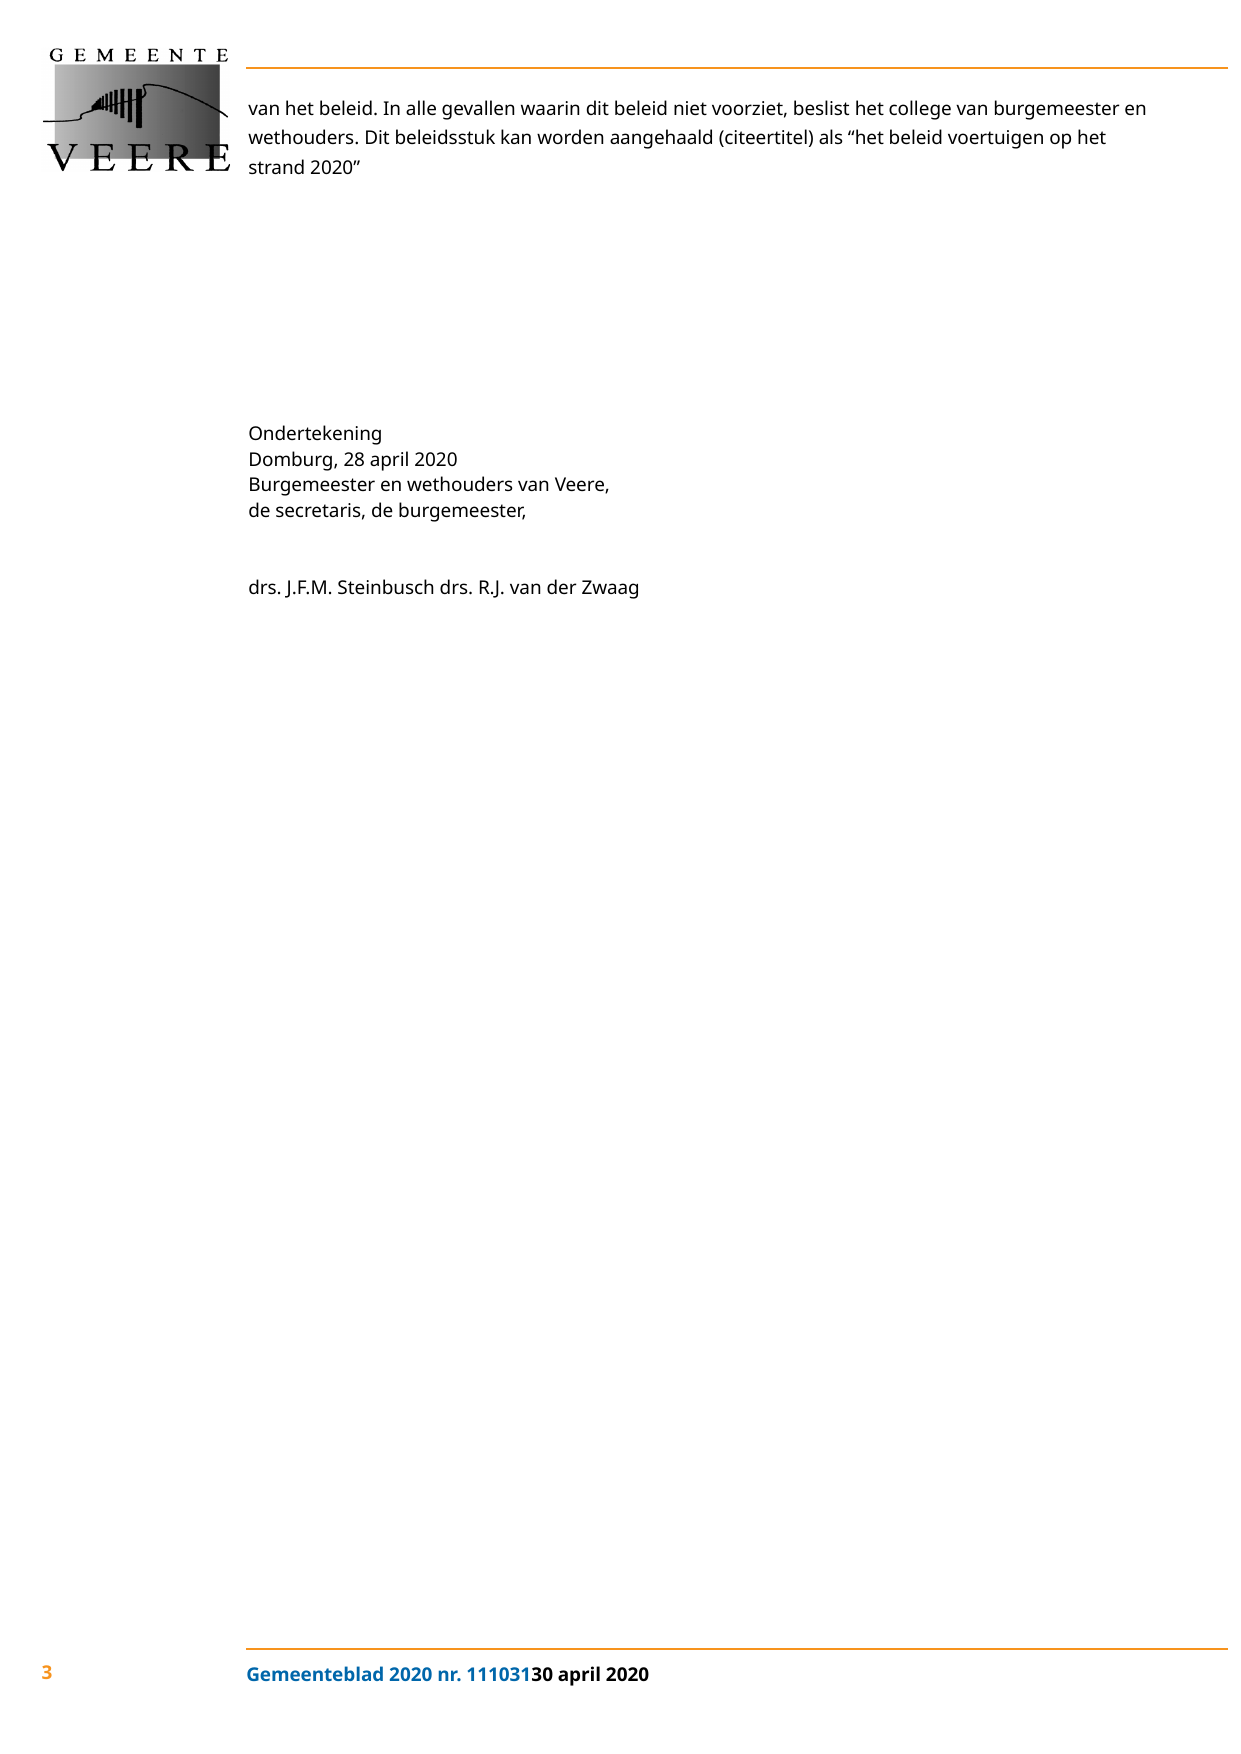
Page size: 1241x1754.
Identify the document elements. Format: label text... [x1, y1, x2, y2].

picture [41, 47, 231, 172]
text van het beleid. In alle gevallen waarin dit beleid niet voorziet, beslist het college van burgemeester en wethouders. Dit beleidsstuk kan worden aangehaald (citeertitel) als “het beleid voertuigen op het strand 2020” [248, 95, 1152, 180]
text de secretaris, de burgemeester, [248, 497, 1152, 523]
text Domburg, 28 april 2020 [248, 446, 1152, 472]
text drs. J.F.M. Steinbusch drs. R.J. van der Zwaag [248, 574, 1152, 600]
text Burgemeester en wethouders van Veere, [248, 472, 1152, 497]
text Ondertekening [248, 420, 1152, 446]
